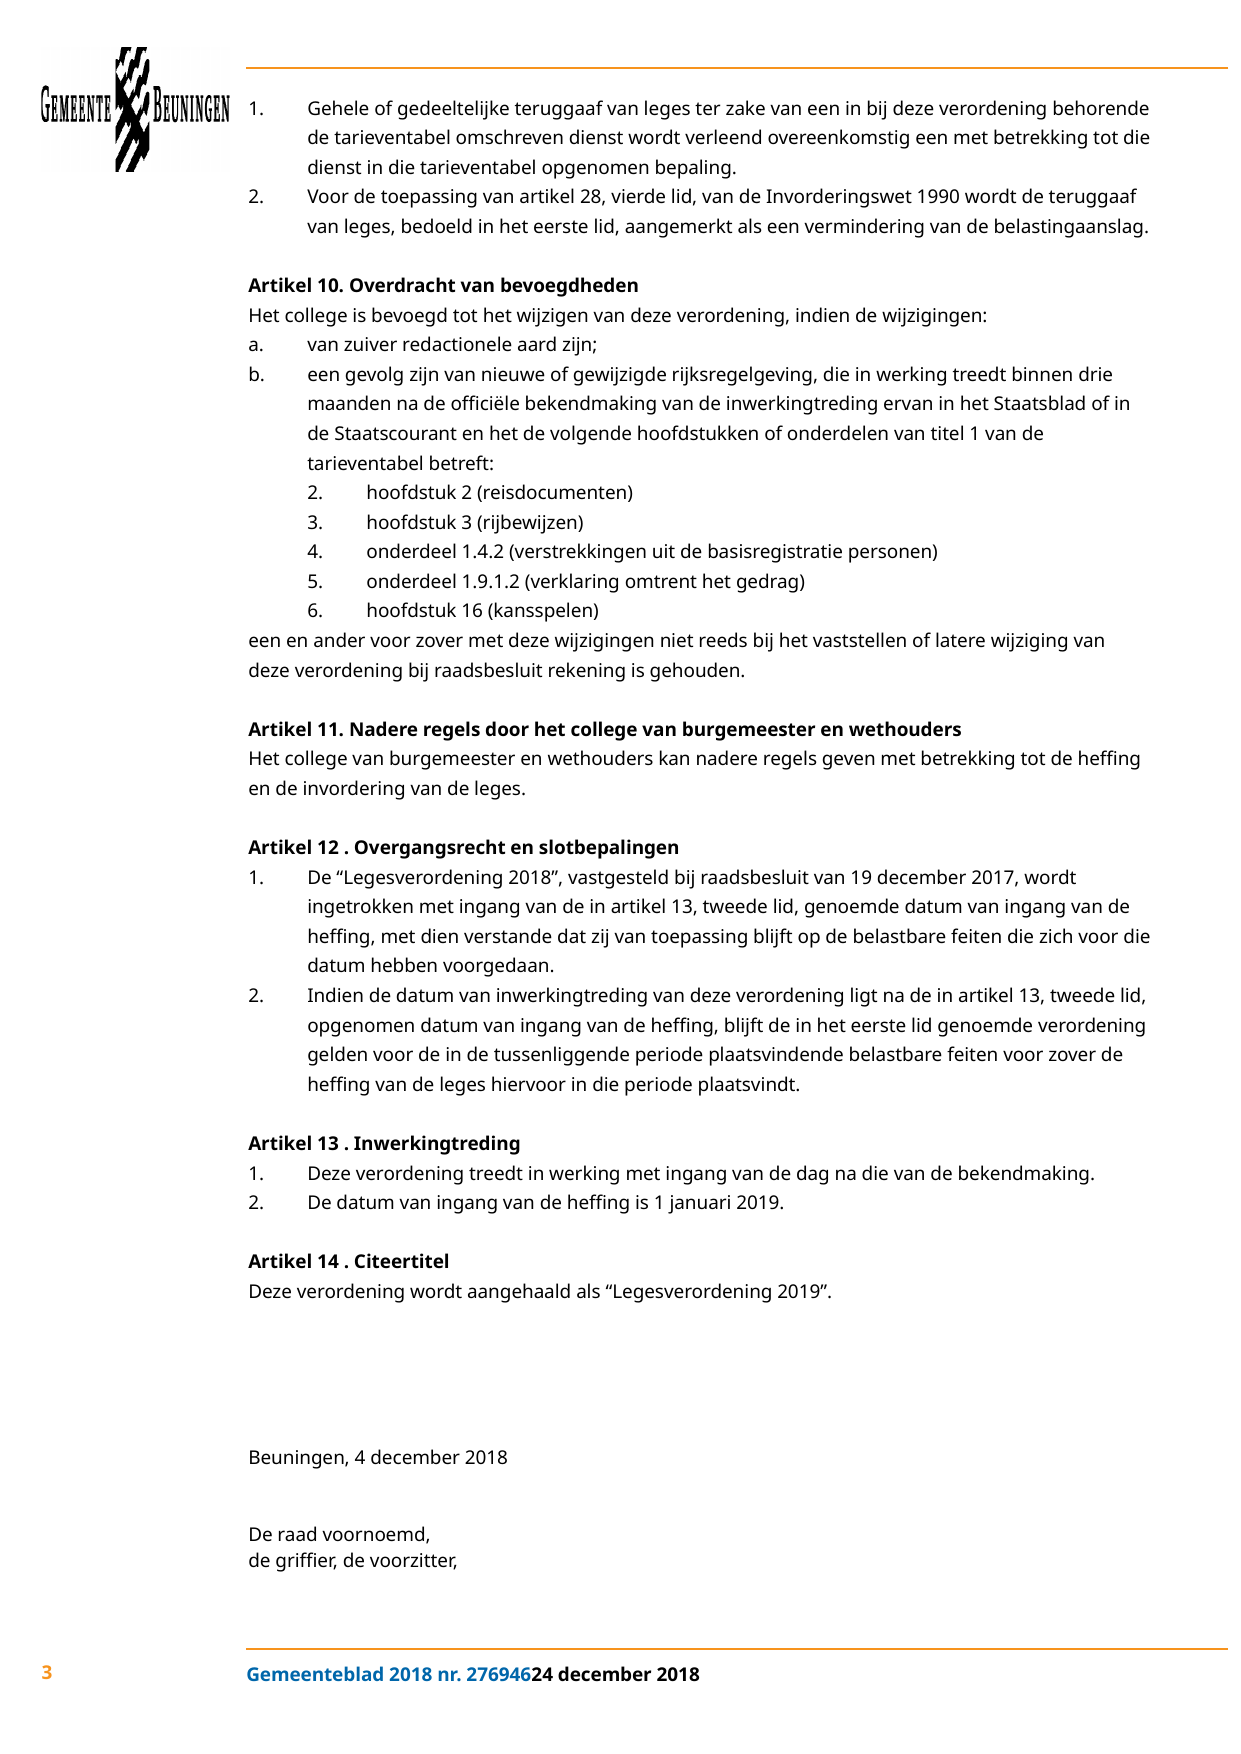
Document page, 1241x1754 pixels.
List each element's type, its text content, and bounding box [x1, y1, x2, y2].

text een en ander voor zover met deze wijzigingen niet reeds bij het vaststellen of latere wijziging van deze verordening bij raadsbesluit rekening is gehouden. [248, 627, 1152, 683]
list onderdeel 1.9.1.2 (verklaring omtrent het gedrag) [307, 568, 1152, 594]
text de griffier, de voorzitter, [248, 1547, 1152, 1573]
list Indien de datum van inwerkingtreding van deze verordening ligt na de in artikel 13, tweede lid, opgenomen datum van ingang van de heffing, blijft de in het eerste lid genoemde verordening gelden voor de in de tussenliggende periode plaatsvindende belastbare feiten voor zover de heffing van de leges hiervoor in die periode plaatsvindt. [248, 982, 1152, 1097]
list hoofdstuk 16 (kansspelen) [307, 598, 1152, 623]
text Het college van burgemeester en wethouders kan nadere regels geven met betrekking tot de heffing en de invordering van de leges. [248, 746, 1152, 801]
list De datum van ingang van de heffing is 1 januari 2019. [248, 1189, 1152, 1215]
list Deze verordening treedt in werking met ingang van de dag na die van de bekendmaking. [248, 1160, 1152, 1186]
text Het college is bevoegd tot het wijzigen van deze verordening, indien de wijzigingen: [248, 302, 1152, 328]
list Voor de toepassing van artikel 28, vierde lid, van de Invorderingswet 1990 wordt de teruggaaf van leges, bedoeld in het eerste lid, aangemerkt als een vermindering van de belastingaanslag. [248, 183, 1152, 239]
list hoofdstuk 2 (reisdocumenten) [307, 479, 1152, 505]
text De raad voornoemd, [248, 1521, 1152, 1547]
text Artikel 12 . Overgangsrecht en slotbepalingen [248, 834, 1152, 860]
list onderdeel 1.4.2 (verstrekkingen uit de basisregistratie personen) [307, 538, 1152, 564]
picture [41, 47, 231, 172]
list hoofdstuk 3 (rijbewijzen) [307, 509, 1152, 535]
list De “Legesverordening 2018”, vastgesteld bij raadsbesluit van 19 december 2017, wordt ingetrokken met ingang van de in artikel 13, tweede lid, genoemde datum van ingang van de heffing, met dien verstande dat zij van toepassing blijft op de belastbare feiten die zich voor die datum hebben voorgedaan. [248, 864, 1152, 978]
list Gehele of gedeeltelijke teruggaaf van leges ter zake van een in bij deze verordening behorende de tarieventabel omschreven dienst wordt verleend overeenkomstig een met betrekking tot die dienst in die tarieventabel opgenomen bepaling. [248, 95, 1152, 180]
list een gevolg zijn van nieuwe of gewijzigde rijksregelgeving, die in werking treedt binnen drie maanden na de officiële bekendmaking van de inwerkingtreding ervan in het Staatsblad of in de Staatscourant en het de volgende hoofdstukken of onderdelen van titel 1 van de tarieventabel betreft: [248, 361, 1152, 476]
list van zuiver redactionele aard zijn; [248, 331, 1152, 357]
text Beuningen, 4 december 2018 [248, 1444, 1152, 1470]
text Artikel 11. Nadere regels door het college van burgemeester en wethouders [248, 716, 1152, 742]
text Artikel 14 . Citeertitel [248, 1248, 1152, 1274]
text Artikel 10. Overdracht van bevoegdheden [248, 272, 1152, 298]
text Artikel 13 . Inwerkingtreding [248, 1130, 1152, 1156]
text Deze verordening wordt aangehaald als “Legesverordening 2019”. [248, 1278, 1152, 1304]
